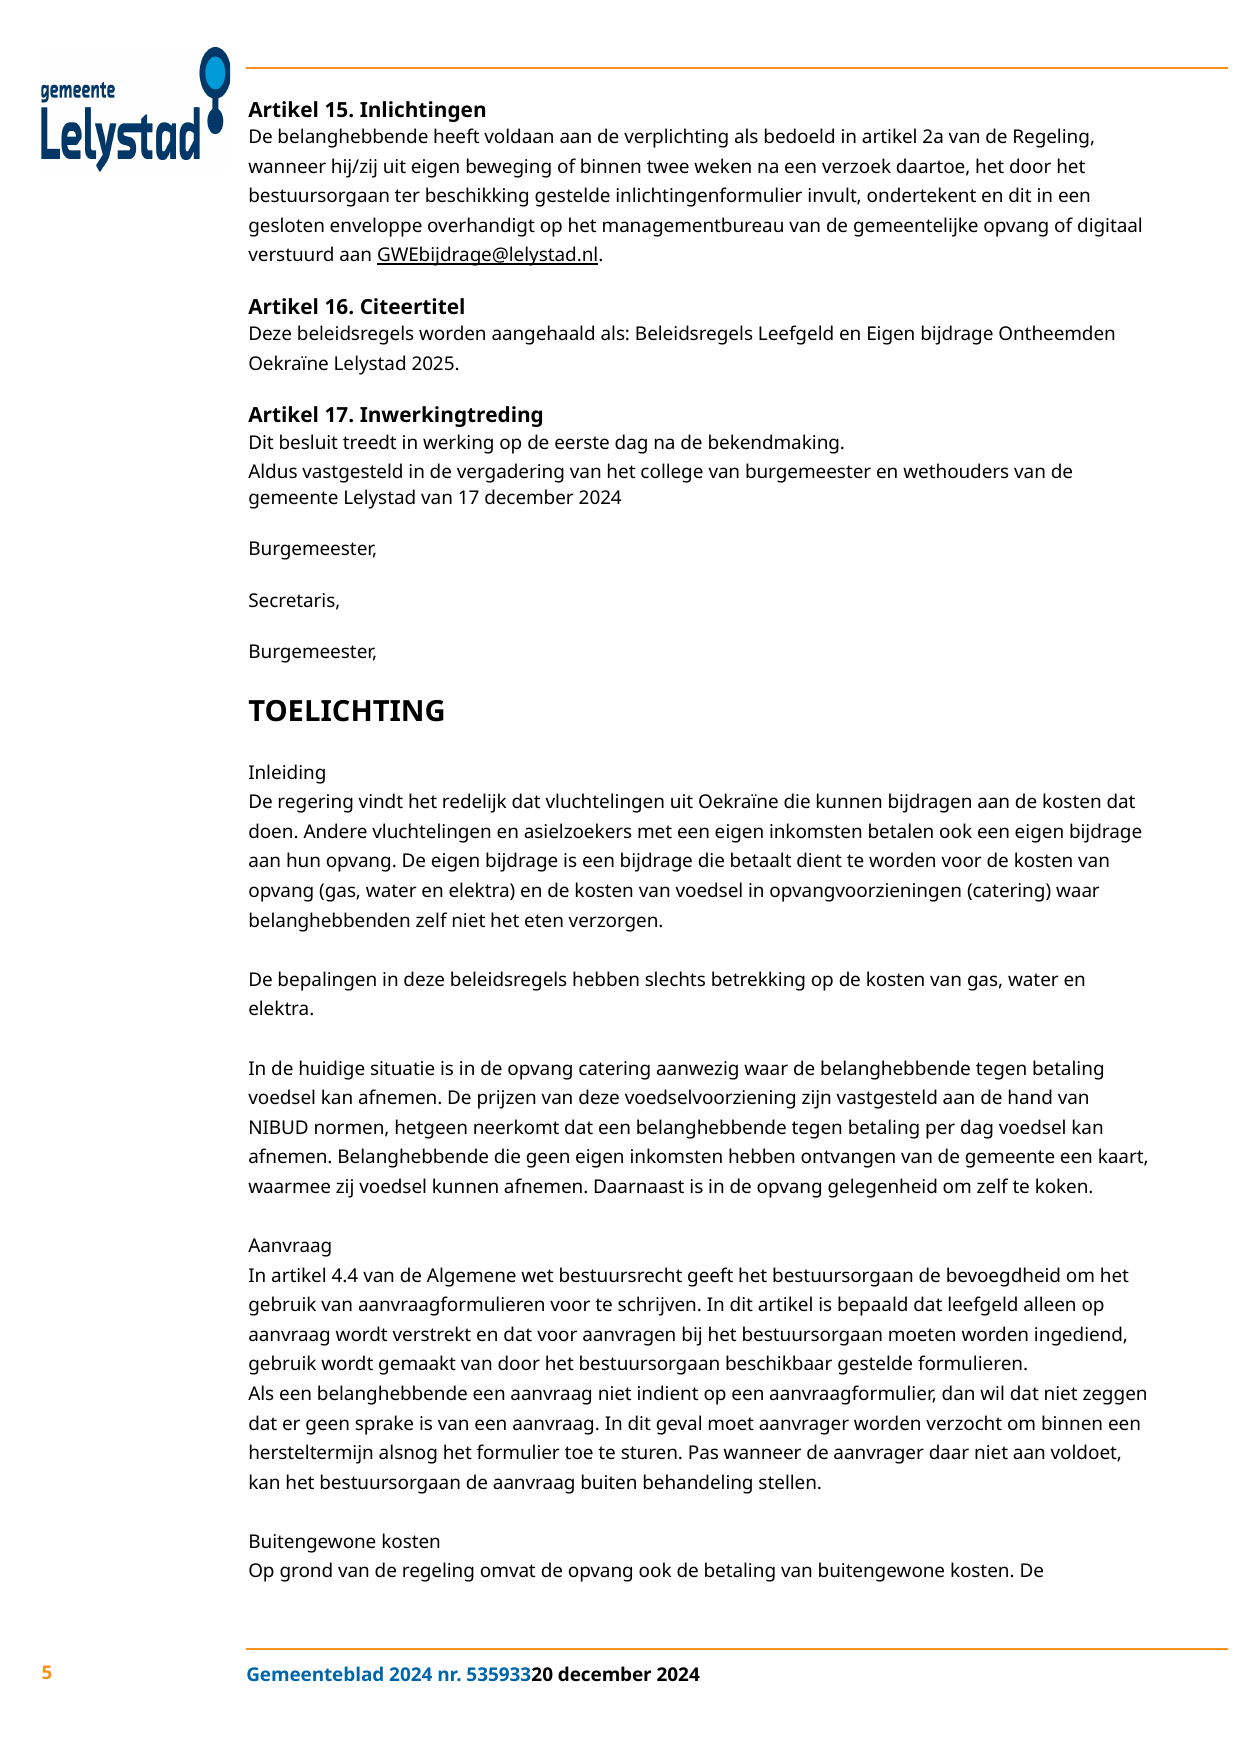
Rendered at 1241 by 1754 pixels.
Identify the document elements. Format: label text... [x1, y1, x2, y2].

text Artikel 16. Citeertitel [248, 292, 1152, 320]
text Dit besluit treedt in werking op de eerste dag na de bekendmaking. [248, 429, 1152, 454]
text Buitengewone kosten [248, 1528, 1152, 1554]
picture [41, 47, 231, 172]
text Artikel 17. Inwerkingtreding [248, 400, 1152, 429]
text Deze beleidsregels worden aangehaald als: Beleidsregels Leefgeld en Eigen bijdrage Ontheemden Oekraïne Lelystad 2025. [248, 320, 1152, 376]
text Burgemeester, [248, 638, 1152, 664]
text Als een belanghebbende een aanvraag niet indient op een aanvraagformulier, dan wil dat niet zeggen dat er geen sprake is van een aanvraag. In dit geval moet aanvrager worden verzocht om binnen een hersteltermijn alsnog het formulier toe te sturen. Pas wanneer de aanvrager daar niet aan voldoet, kan het bestuursorgaan de aanvraag buiten behandeling stellen. [248, 1380, 1152, 1494]
text Burgemeester, [248, 536, 1152, 561]
text TOELICHTING [248, 690, 1152, 730]
text De regering vindt het redelijk dat vluchtelingen uit Oekraïne die kunnen bijdragen aan de kosten dat doen. Andere vluchtelingen en asielzoekers met een eigen inkomsten betalen ook een eigen bijdrage aan hun opvang. De eigen bijdrage is een bijdrage die betaalt dient te worden voor de kosten van opvang (gas, water en elektra) en de kosten van voedsel in opvangvoorzieningen (catering) waar belanghebbenden zelf niet het eten verzorgen. [248, 788, 1152, 932]
text De belanghebbende heeft voldaan aan de verplichting als bedoeld in artikel 2a van de Regeling, wanneer hij/zij uit eigen beweging of binnen twee weken na een verzoek daartoe, het door het bestuursorgaan ter beschikking gestelde inlichtingenformulier invult, ondertekent en dit in een gesloten enveloppe overhandigt op het managementbureau van de gemeentelijke opvang of digitaal verstuurd aan GWEbijdrage@lelystad.nl. [248, 123, 1152, 267]
text Artikel 15. Inlichtingen [248, 95, 1152, 123]
text In de huidige situatie is in de opvang catering aanwezig waar de belanghebbende tegen betaling voedsel kan afnemen. De prijzen van deze voedselvoorziening zijn vastgesteld aan de hand van NIBUD normen, hetgeen neerkomt dat een belanghebbende tegen betaling per dag voedsel kan afnemen. Belanghebbende die geen eigen inkomsten hebben ontvangen van de gemeente een kaart, waarmee zij voedsel kunnen afnemen. Daarnaast is in de opvang gelegenheid om zelf te koken. [248, 1055, 1152, 1199]
text Aldus vastgesteld in de vergadering van het college van burgemeester en wethouders van de gemeente Lelystad van 17 december 2024 [248, 458, 1152, 510]
text Aanvraag [248, 1232, 1152, 1258]
text Inleiding [248, 759, 1152, 784]
text In artikel 4.4 van de Algemene wet bestuursrecht geeft het bestuursorgaan de bevoegdheid om het gebruik van aanvraagformulieren voor te schrijven. In dit artikel is bepaald dat leefgeld alleen op aanvraag wordt verstrekt en dat voor aanvragen bij het bestuursorgaan moeten worden ingediend, gebruik wordt gemaakt van door het bestuursorgaan beschikbaar gestelde formulieren. [248, 1262, 1152, 1376]
text Op grond van de regeling omvat de opvang ook de betaling van buitengewone kosten. De [248, 1558, 1152, 1583]
text Secretaris, [248, 587, 1152, 613]
text De bepalingen in deze beleidsregels hebben slechts betrekking op de kosten van gas, water en elektra. [248, 966, 1152, 1021]
